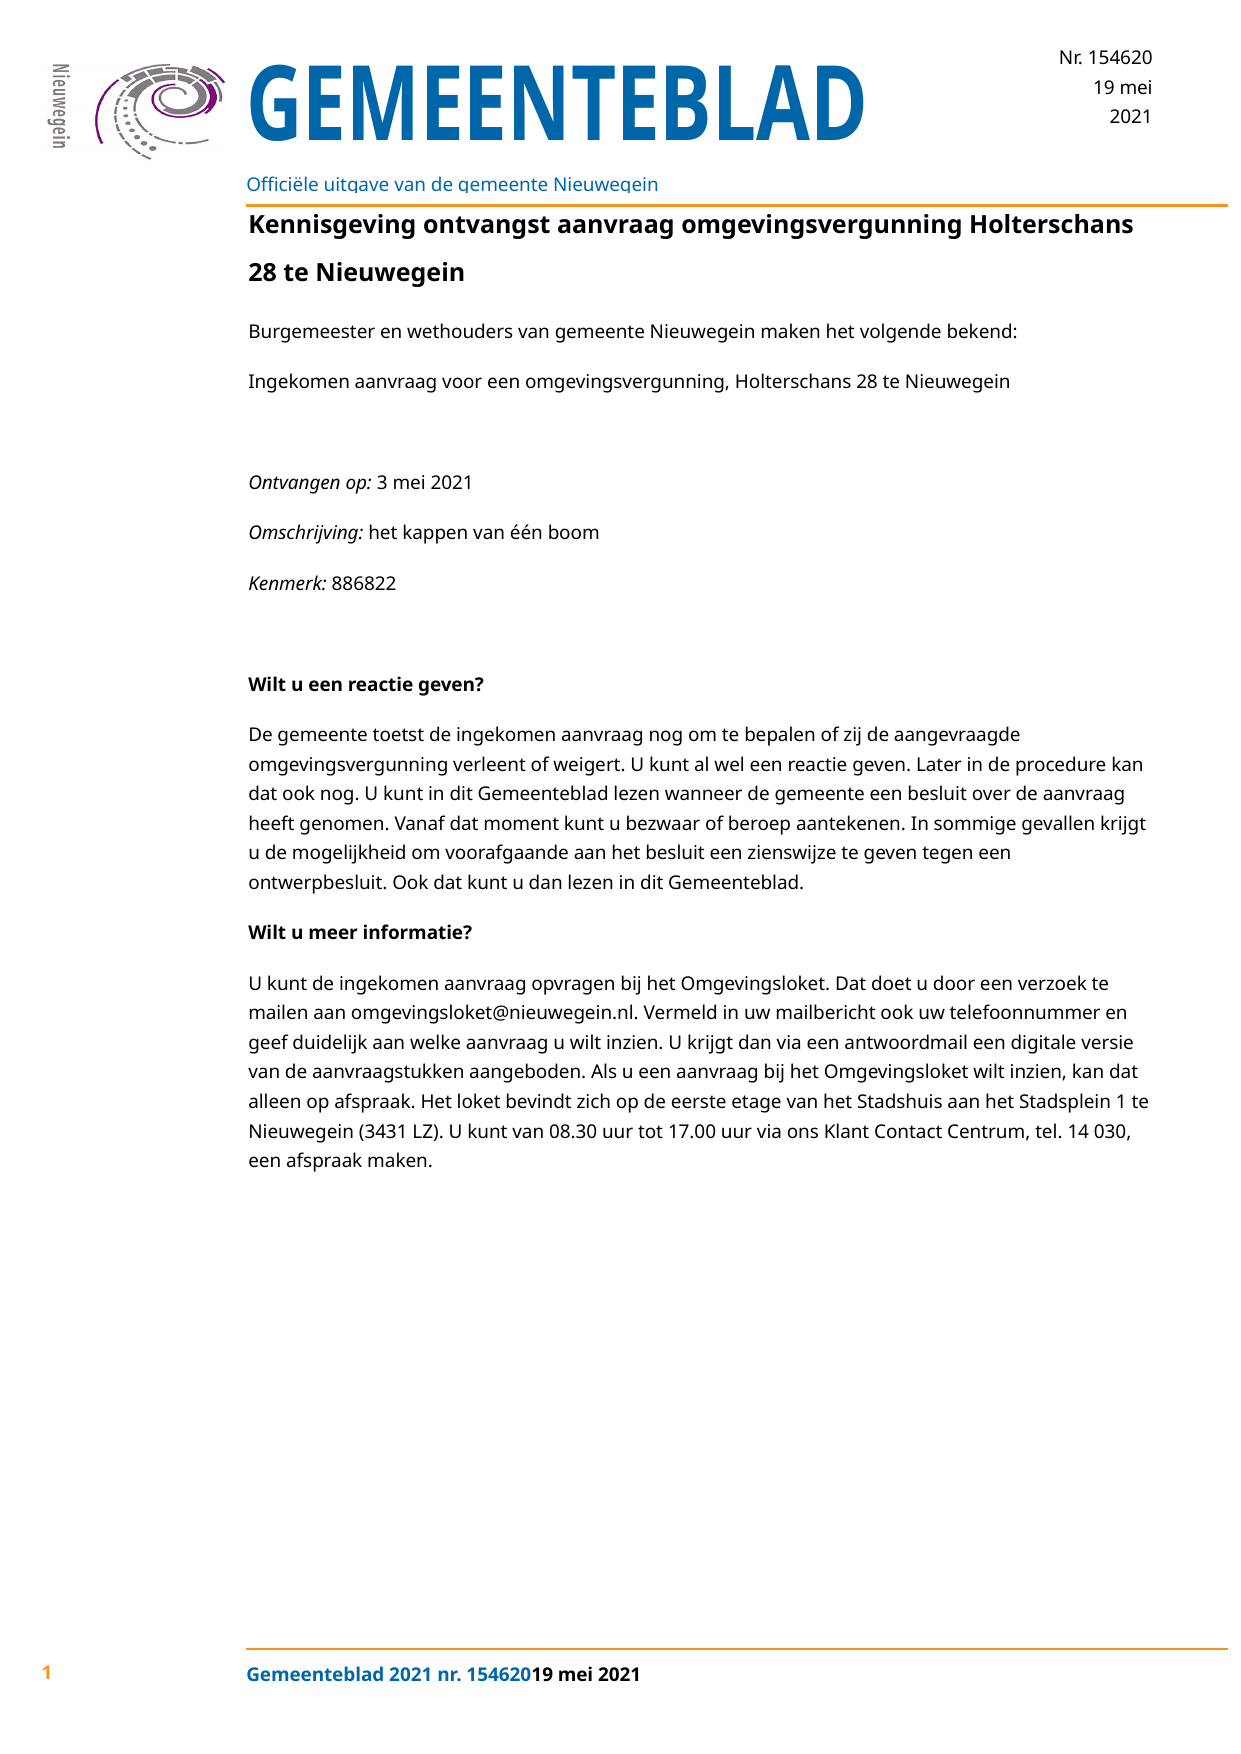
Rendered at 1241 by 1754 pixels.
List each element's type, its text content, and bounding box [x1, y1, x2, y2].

text Wilt u een reactie geven? [248, 671, 1152, 697]
text Kennisgeving ontvangst aanvraag omgevingsvergunning Holterschans 28 te Nieuwegein [248, 207, 1152, 288]
picture [41, 47, 231, 172]
text Omschrijving: het kappen van één boom [248, 519, 1152, 545]
text Ontvangen op: 3 mei 2021 [248, 469, 1152, 495]
text Wilt u meer informatie? [248, 919, 1152, 945]
text U kunt de ingekomen aanvraag opvragen bij het Omgevingsloket. Dat doet u door een verzoek te mailen aan omgevingsloket@nieuwegein.nl. Vermeld in uw mailbericht ook uw telefoonnummer en geef duidelijk aan welke aanvraag u wilt inzien. U krijgt dan via een antwoordmail een digitale versie van de aanvraagstukken aangeboden. Als u een aanvraag bij het Omgevingsloket wilt inzien, kan dat alleen op afspraak. Het loket bevindt zich op de eerste etage van het Stadshuis aan het Stadsplein 1 te Nieuwegein (3431 LZ). U kunt van 08.30 uur tot 17.00 uur via ons Klant Contact Centrum, tel. 14 030, een afspraak maken. [248, 970, 1152, 1173]
text Kenmerk: 886822 [248, 570, 1152, 596]
text Burgemeester en wethouders van gemeente Nieuwegein maken het volgende bekend: [248, 318, 1152, 344]
text De gemeente toetst de ingekomen aanvraag nog om te bepalen of zij de aangevraagde omgevingsvergunning verleent of weigert. U kunt al wel een reactie geven. Later in de procedure kan dat ook nog. U kunt in dit Gemeenteblad lezen wanneer de gemeente een besluit over de aanvraag heeft genomen. Vanaf dat moment kunt u bezwaar of beroep aantekenen. In sommige gevallen krijgt u de mogelijkheid om voorafgaande aan het besluit een zienswijze te geven tegen een ontwerpbesluit. Ook dat kunt u dan lezen in dit Gemeenteblad. [248, 721, 1152, 895]
text Ingekomen aanvraag voor een omgevingsvergunning, Holterschans 28 te Nieuwegein [248, 368, 1152, 394]
